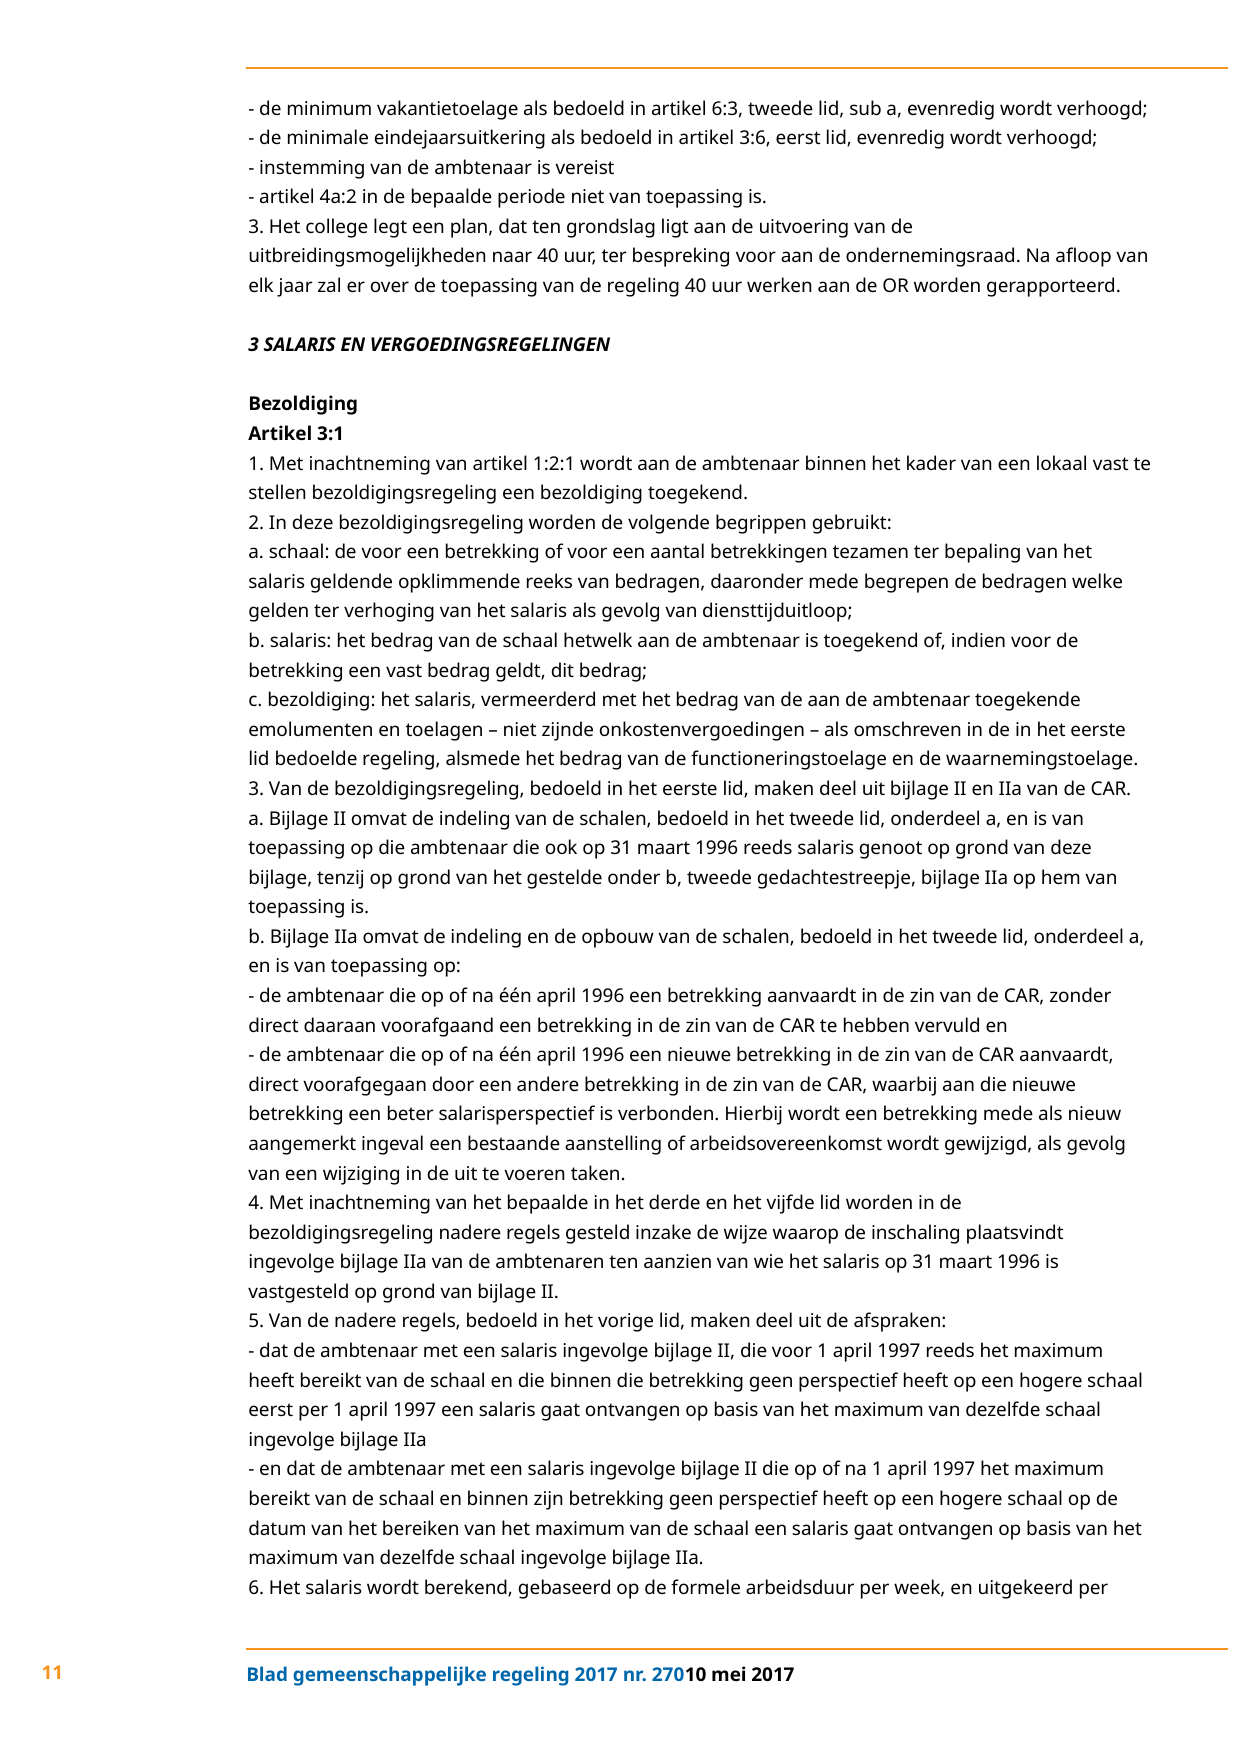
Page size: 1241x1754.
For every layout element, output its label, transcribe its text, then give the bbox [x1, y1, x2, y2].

text - de ambtenaar die op of na één april 1996 een betrekking aanvaardt in de zin van de CAR, zonder direct daaraan voorafgaand een betrekking in de zin van de CAR te hebben vervuld en [248, 982, 1152, 1038]
text - de minimum vakantietoelage als bedoeld in artikel 6:3, tweede lid, sub a, evenredig wordt verhoogd; [248, 95, 1152, 121]
text - de ambtenaar die op of na één april 1996 een nieuwe betrekking in de zin van de CAR aanvaardt, direct voorafgegaan door een andere betrekking in de zin van de CAR, waarbij aan die nieuwe betrekking een beter salarisperspectief is verbonden. Hierbij wordt een betrekking mede als nieuw aangemerkt ingeval een bestaande aanstelling of arbeidsovereenkomst wordt gewijzigd, als gevolg van een wijziging in de uit te voeren taken. [248, 1041, 1152, 1186]
text - dat de ambtenaar met een salaris ingevolge bijlage II, die voor 1 april 1997 reeds het maximum heeft bereikt van de schaal en die binnen die betrekking geen perspectief heeft op een hogere schaal eerst per 1 april 1997 een salaris gaat ontvangen op basis van het maximum van dezelfde schaal ingevolge bijlage IIa [248, 1337, 1152, 1452]
text 3. Van de bezoldigingsregeling, bedoeld in het eerste lid, maken deel uit bijlage II en IIa van de CAR. [248, 775, 1152, 801]
text 3 SALARIS EN VERGOEDINGSREGELINGEN [248, 331, 1152, 357]
text 3. Het college legt een plan, dat ten grondslag ligt aan de uitvoering van de uitbreidingsmogelijkheden naar 40 uur, ter bespreking voor aan de ondernemingsraad. Na afloop van elk jaar zal er over de toepassing van de regeling 40 uur werken aan de OR worden gerapporteerd. [248, 213, 1152, 298]
text - instemming van de ambtenaar is vereist [248, 154, 1152, 180]
text - en dat de ambtenaar met een salaris ingevolge bijlage II die op of na 1 april 1997 het maximum bereikt van de schaal en binnen zijn betrekking geen perspectief heeft op een hogere schaal op de datum van het bereiken van het maximum van de schaal een salaris gaat ontvangen op basis van het maximum van dezelfde schaal ingevolge bijlage IIa. [248, 1456, 1152, 1570]
text - artikel 4a:2 in de bepaalde periode niet van toepassing is. [248, 183, 1152, 209]
text b. salaris: het bedrag van de schaal hetwelk aan de ambtenaar is toegekend of, indien voor de betrekking een vast bedrag geldt, dit bedrag; [248, 627, 1152, 683]
text c. bezoldiging: het salaris, vermeerderd met het bedrag van de aan de ambtenaar toegekende emolumenten en toelagen – niet zijnde onkostenvergoedingen – als omschreven in de in het eerste lid bedoelde regeling, alsmede het bedrag van de functioneringstoelage en de waarnemingstoelage. [248, 686, 1152, 771]
text 4. Met inachtneming van het bepaalde in het derde en het vijfde lid worden in de bezoldigingsregeling nadere regels gesteld inzake de wijze waarop de inschaling plaatsvindt ingevolge bijlage IIa van de ambtenaren ten aanzien van wie het salaris op 31 maart 1996 is vastgesteld op grond van bijlage II. [248, 1189, 1152, 1304]
text - de minimale eindejaarsuitkering als bedoeld in artikel 3:6, eerst lid, evenredig wordt verhoogd; [248, 124, 1152, 150]
text b. Bijlage IIa omvat de indeling en de opbouw van de schalen, bedoeld in het tweede lid, onderdeel a, en is van toepassing op: [248, 923, 1152, 978]
picture [41, 47, 231, 172]
text a. schaal: de voor een betrekking of voor een aantal betrekkingen tezamen ter bepaling van het salaris geldende opklimmende reeks van bedragen, daaronder mede begrepen de bedragen welke gelden ter verhoging van het salaris als gevolg van diensttijduitloop; [248, 538, 1152, 623]
text Artikel 3:1 [248, 420, 1152, 446]
text 6. Het salaris wordt berekend, gebaseerd op de formele arbeidsduur per week, en uitgekeerd per [248, 1574, 1152, 1600]
text 2. In deze bezoldigingsregeling worden de volgende begrippen gebruikt: [248, 509, 1152, 535]
text 5. Van de nadere regels, bedoeld in het vorige lid, maken deel uit de afspraken: [248, 1308, 1152, 1333]
text a. Bijlage II omvat de indeling van de schalen, bedoeld in het tweede lid, onderdeel a, en is van toepassing op die ambtenaar die ook op 31 maart 1996 reeds salaris genoot op grond van deze bijlage, tenzij op grond van het gestelde onder b, tweede gedachtestreepje, bijlage IIa op hem van toepassing is. [248, 805, 1152, 919]
text 1. Met inachtneming van artikel 1:2:1 wordt aan de ambtenaar binnen het kader van een lokaal vast te stellen bezoldigingsregeling een bezoldiging toegekend. [248, 450, 1152, 505]
text Bezoldiging [248, 391, 1152, 416]
